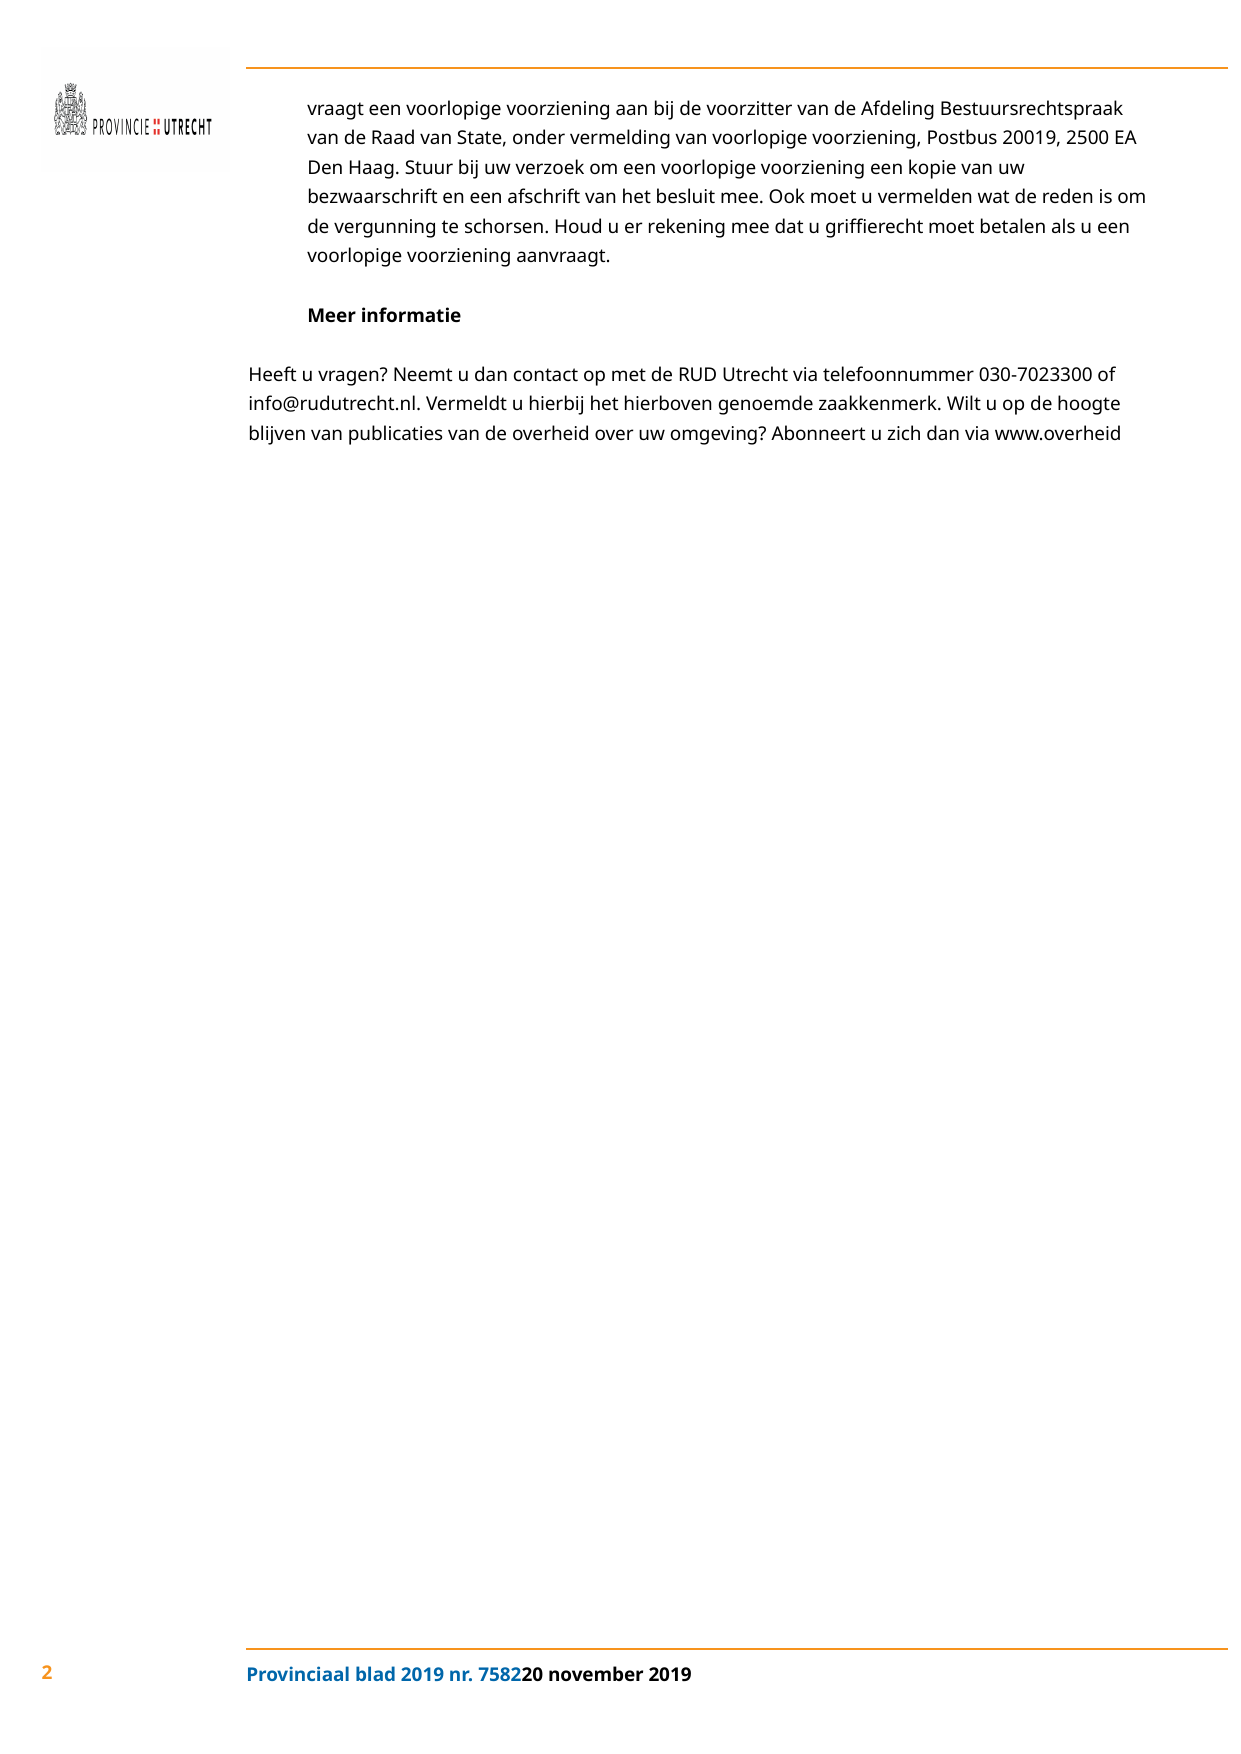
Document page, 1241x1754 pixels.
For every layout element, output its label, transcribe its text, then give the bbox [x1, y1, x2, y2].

list vraagt een voorlopige voorziening aan bij de voorzitter van de Afdeling Bestuursrechtspraak van de Raad van State, onder vermelding van voorlopige voorziening, Postbus 20019, 2500 EA Den Haag. Stuur bij uw verzoek om een voorlopige voorziening een kopie van uw bezwaarschrift en een afschrift van het besluit mee. Ook moet u vermelden wat de reden is om de vergunning te schorsen. Houd u er rekening mee dat u griffierecht moet betalen als u een voorlopige voorziening aanvraagt. [248, 95, 1152, 268]
list Meer informatie [248, 302, 1152, 328]
text Heeft u vragen? Neemt u dan contact op met de RUD Utrecht via telefoonnummer 030-7023300 of info@rudutrecht.nl. Vermeldt u hierbij het hierboven genoemde zaakkenmerk. Wilt u op de hoogte blijven van publicaties van de overheid over uw omgeving? Abonneert u zich dan via www.overheid [248, 361, 1152, 446]
picture [41, 47, 231, 172]
